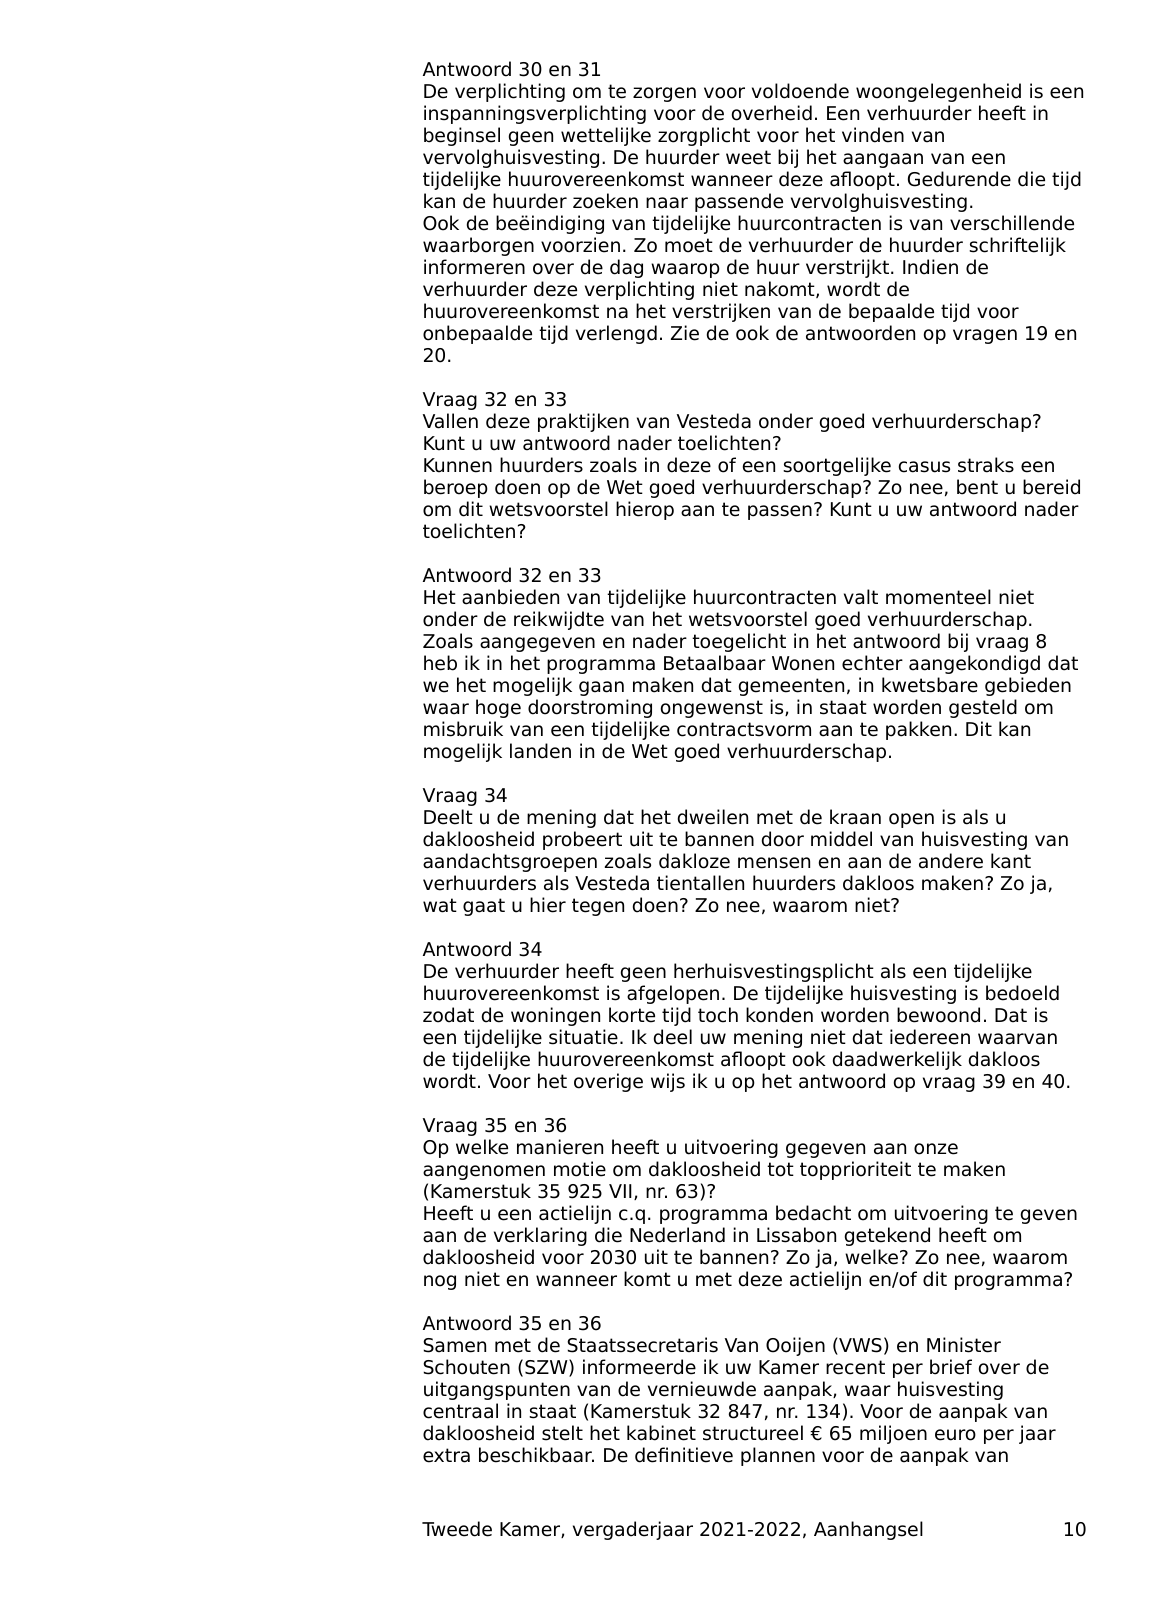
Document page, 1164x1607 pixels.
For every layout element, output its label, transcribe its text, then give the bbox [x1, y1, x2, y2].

text Antwoord 35 en 36 [422, 1313, 1087, 1335]
text Vraag 35 en 36 [422, 1115, 1087, 1137]
text Vraag 34 [422, 785, 1087, 807]
text Het aanbieden van tijdelijke huurcontracten valt momenteel niet onder de reikwijdte van het wetsvoorstel goed verhuurderschap. Zoals aangegeven en nader toegelicht in het antwoord bij vraag 8 heb ik in het programma Betaalbaar Wonen echter aangekondigd dat we het mogelijk gaan maken dat gemeenten, in kwetsbare gebieden waar hoge doorstroming ongewenst is, in staat worden gesteld om misbruik van een tijdelijke contractsvorm aan te pakken. Dit kan mogelijk landen in de Wet goed verhuurderschap. [422, 587, 1087, 763]
text Antwoord 34 [422, 939, 1087, 961]
text Antwoord 30 en 31 [422, 59, 1087, 81]
text Vraag 32 en 33 [422, 389, 1087, 411]
text Vallen deze praktijken van Vesteda onder goed verhuurderschap? Kunt u uw antwoord nader toelichten? [422, 411, 1087, 455]
text Ook de beëindiging van tijdelijke huurcontracten is van verschillende waarborgen voorzien. Zo moet de verhuurder de huurder schriftelijk informeren over de dag waarop de huur verstrijkt. Indien de verhuurder deze verplichting niet nakomt, wordt de huurovereenkomst na het verstrijken van de bepaalde tijd voor onbepaalde tijd verlengd. Zie de ook de antwoorden op vragen 19 en 20. [422, 213, 1087, 367]
text Deelt u de mening dat het dweilen met de kraan open is als u dakloosheid probeert uit te bannen door middel van huisvesting van aandachtsgroepen zoals dakloze mensen en aan de andere kant verhuurders als Vesteda tientallen huurders dakloos maken? Zo ja, wat gaat u hier tegen doen? Zo nee, waarom niet? [422, 807, 1087, 917]
text De verhuurder heeft geen herhuisvestingsplicht als een tijdelijke huurovereenkomst is afgelopen. De tijdelijke huisvesting is bedoeld zodat de woningen korte tijd toch konden worden bewoond. Dat is een tijdelijke situatie. Ik deel uw mening niet dat iedereen waarvan de tijdelijke huurovereenkomst afloopt ook daadwerkelijk dakloos wordt. Voor het overige wijs ik u op het antwoord op vraag 39 en 40. [422, 961, 1087, 1093]
text Op welke manieren heeft u uitvoering gegeven aan onze aangenomen motie om dakloosheid tot topprioriteit te maken (Kamerstuk 35 925 VII, nr. 63)? [422, 1137, 1087, 1203]
text Antwoord 32 en 33 [422, 565, 1087, 587]
text Heeft u een actielijn c.q. programma bedacht om uitvoering te geven aan de verklaring die Nederland in Lissabon getekend heeft om dakloosheid voor 2030 uit te bannen? Zo ja, welke? Zo nee, waarom nog niet en wanneer komt u met deze actielijn en/of dit programma? [422, 1203, 1087, 1291]
text De verplichting om te zorgen voor voldoende woongelegenheid is een inspanningsverplichting voor de overheid. Een verhuurder heeft in beginsel geen wettelijke zorgplicht voor het vinden van vervolghuisvesting. De huurder weet bij het aangaan van een tijdelijke huurovereenkomst wanneer deze afloopt. Gedurende die tijd kan de huurder zoeken naar passende vervolghuisvesting. [422, 81, 1087, 213]
text Samen met de Staatssecretaris Van Ooijen (VWS) en Minister Schouten (SZW) informeerde ik uw Kamer recent per brief over de uitgangspunten van de vernieuwde aanpak, waar huisvesting centraal in staat (Kamerstuk 32 847, nr. 134). Voor de aanpak van dakloosheid stelt het kabinet structureel € 65 miljoen euro per jaar extra beschikbaar. De definitieve plannen voor de aanpak van [422, 1335, 1087, 1467]
text Kunnen huurders zoals in deze of een soortgelijke casus straks een beroep doen op de Wet goed verhuurderschap? Zo nee, bent u bereid om dit wetsvoorstel hierop aan te passen? Kunt u uw antwoord nader toelichten? [422, 455, 1087, 543]
